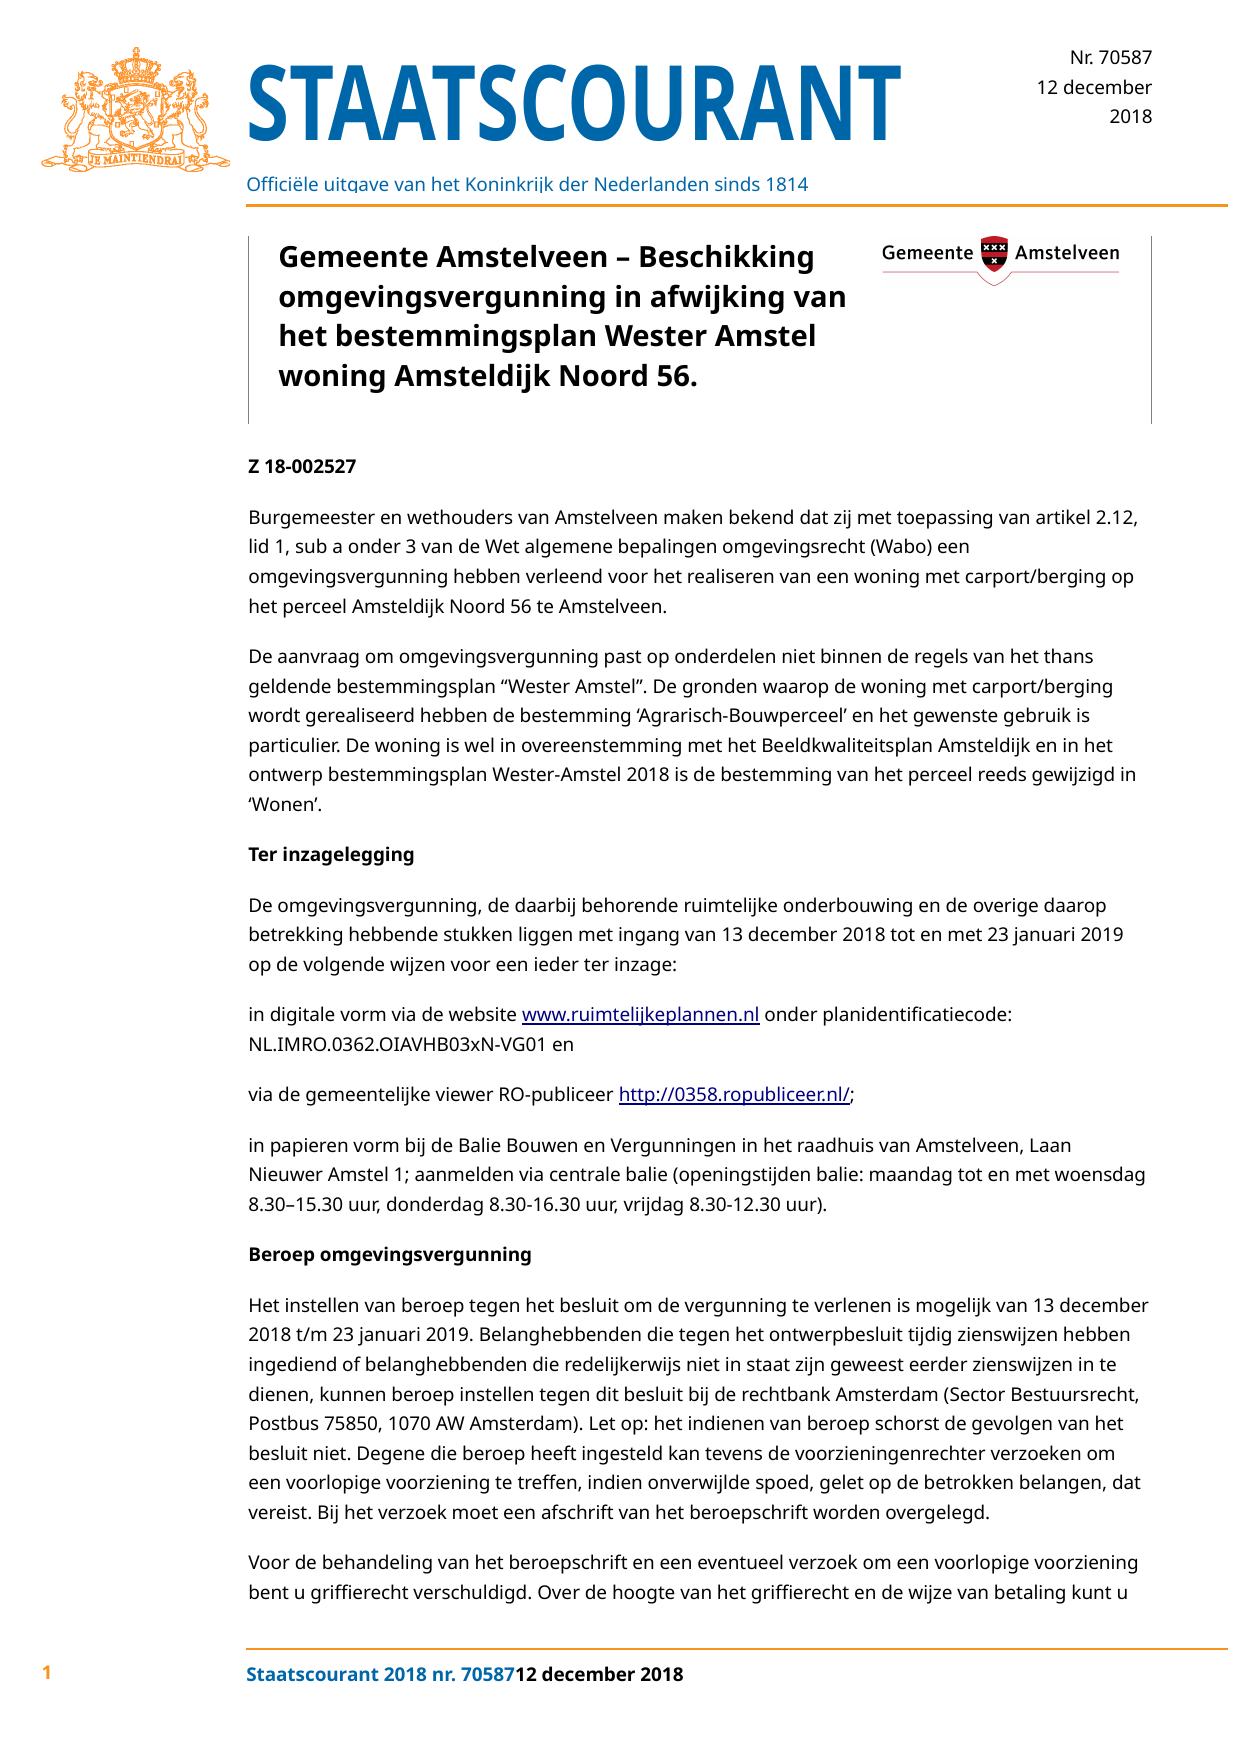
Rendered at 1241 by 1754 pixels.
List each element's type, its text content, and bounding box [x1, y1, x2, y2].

text De aanvraag om omgevingsvergunning past op onderdelen niet binnen de regels van het thans geldende bestemmingsplan “Wester Amstel”. De gronden waarop de woning met carport/berging wordt gerealiseerd hebben de bestemming ‘Agrarisch-Bouwperceel’ en het gewenste gebruik is particulier. De woning is wel in overeenstemming met het Beeldkwaliteitsplan Amsteldijk en in het ontwerp bestemmingsplan Wester-Amstel 2018 is de bestemming van het perceel reeds gewijzigd in ‘Wonen’. [248, 643, 1152, 817]
picture [41, 47, 231, 172]
text via de gemeentelijke viewer RO-publiceer http://0358.ropubliceer.nl/; [248, 1082, 1152, 1107]
text De omgevingsvergunning, de daarbij behorende ruimtelijke onderbouwing en de overige daarop betrekking hebbende stukken liggen met ingang van 13 december 2018 tot en met 23 januari 2019 op de volgende wijzen voor een ieder ter inzage: [248, 892, 1152, 977]
picture [882, 236, 1119, 286]
text Voor de behandeling van het beroepschrift en een eventueel verzoek om een voorlopige voorziening bent u griffierecht verschuldigd. Over de hoogte van het griffierecht en de wijze van betaling kunt u [248, 1549, 1152, 1605]
table_header [850, 236, 1151, 424]
text Beroep omgevingsvergunning [248, 1242, 1152, 1267]
text Burgemeester en wethouders van Amstelveen maken bekend dat zij met toepassing van artikel 2.12, lid 1, sub a onder 3 van de Wet algemene bepalingen omgevingsrecht (Wabo) een omgevingsvergunning hebben verleend voor het realiseren van een woning met carport/berging op het perceel Amsteldijk Noord 56 te Amstelveen. [248, 504, 1152, 618]
text Het instellen van beroep tegen het besluit om de vergunning te verlenen is mogelijk van 13 december 2018 t/m 23 januari 2019. Belanghebbenden die tegen het ontwerpbesluit tijdig zienswijzen hebben ingediend of belanghebbenden die redelijkerwijs niet in staat zijn geweest eerder zienswijzen in te dienen, kunnen beroep instellen tegen dit besluit bij de rechtbank Amsterdam (Sector Bestuursrecht, Postbus 75850, 1070 AW Amsterdam). Let op: het indienen van beroep schorst de gevolgen van het besluit niet. Degene die beroep heeft ingesteld kan tevens de voorzieningenrechter verzoeken om een voorlopige voorziening te treffen, indien onverwijlde spoed, gelet op de betrokken belangen, dat vereist. Bij het verzoek moet een afschrift van het beroepschrift worden overgelegd. [248, 1292, 1152, 1525]
text in papieren vorm bij de Balie Bouwen en Vergunningen in het raadhuis van Amstelveen, Laan Nieuwer Amstel 1; aanmelden via centrale balie (openingstijden balie: maandag tot en met woensdag 8.30–15.30 uur, donderdag 8.30-16.30 uur, vrijdag 8.30-12.30 uur). [248, 1132, 1152, 1217]
text Ter inzagelegging [248, 842, 1152, 867]
table_header Gemeente Amstelveen – Beschikking omgevingsvergunning in afwijking van het bestemmingsplan Wester Amstel woning Amsteldijk Noord 56. [249, 236, 850, 424]
text Z 18-002527 [248, 454, 1152, 479]
text in digitale vorm via de website www.ruimtelijkeplannen.nl onder planidentificatiecode: NL.IMRO.0362.OIAVHB03xN-VG01 en [248, 1002, 1152, 1057]
